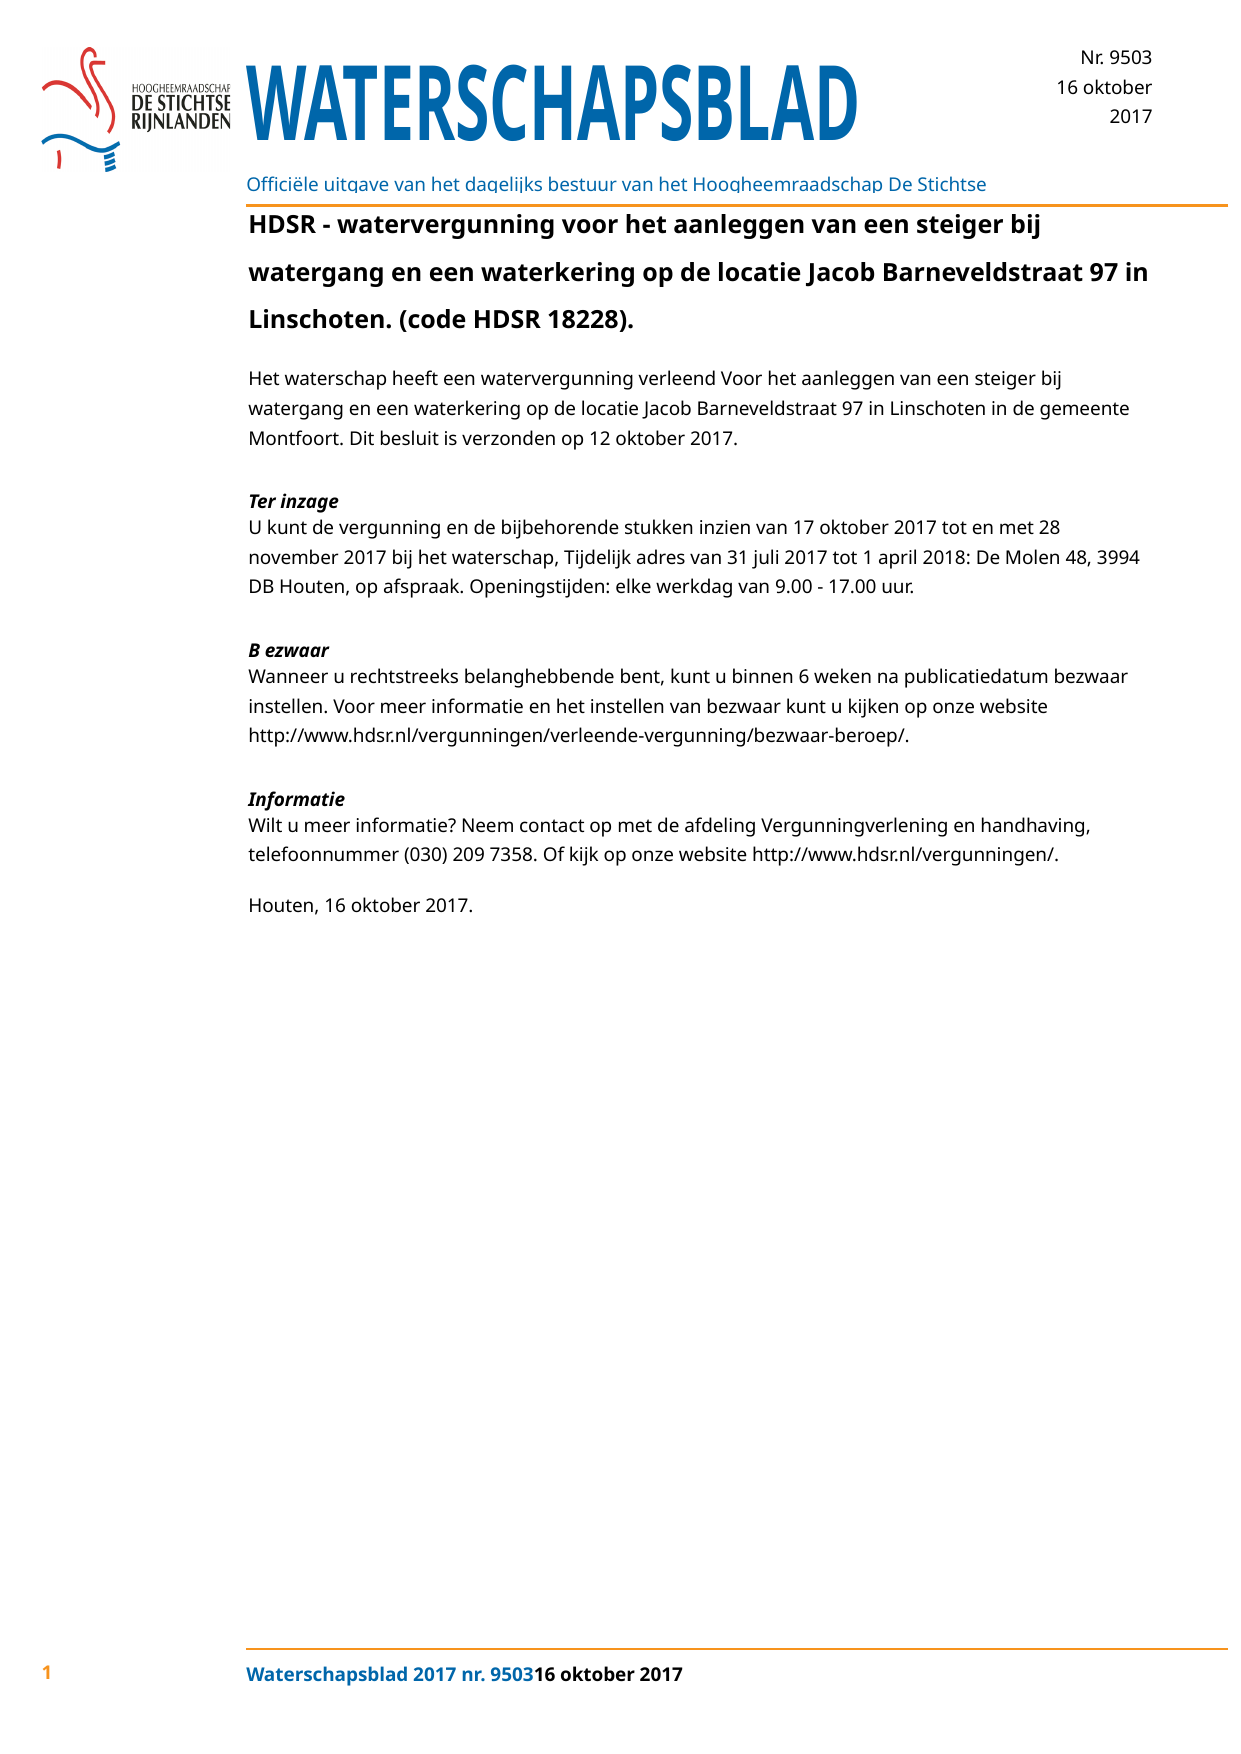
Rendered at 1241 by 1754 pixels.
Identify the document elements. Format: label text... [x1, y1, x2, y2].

text HDSR - watervergunning voor het aanleggen van een steiger bij watergang en een waterkering op de locatie Jacob Barneveldstraat 97 in Linschoten. (code HDSR 18228). [248, 207, 1152, 336]
text Het waterschap heeft een watervergunning verleend Voor het aanleggen van een steiger bij watergang en een waterkering op de locatie Jacob Barneveldstraat 97 in Linschoten in de gemeente Montfoort. Dit besluit is verzonden op 12 oktober 2017. [248, 366, 1152, 450]
text B ezwaar [248, 637, 1152, 663]
text U kunt de vergunning en de bijbehorende stukken inzien van 17 oktober 2017 tot en met 28 november 2017 bij het waterschap, Tijdelijk adres van 31 juli 2017 tot 1 april 2018: De Molen 48, 3994 DB Houten, op afspraak. Openingstijden: elke werkdag van 9.00 - 17.00 uur. [248, 514, 1152, 599]
text Wanneer u rechtstreeks belanghebbende bent, kunt u binnen 6 weken na publicatiedatum bezwaar instellen. Voor meer informatie en het instellen van bezwaar kunt u kijken op onze website http://www.hdsr.nl/vergunningen/verleende-vergunning/bezwaar-beroep/. [248, 663, 1152, 748]
text Ter inzage [248, 489, 1152, 514]
text Wilt u meer informatie? Neem contact op met de afdeling Vergunningverlening en handhaving, telefoonnummer (030) 209 7358. Of kijk op onze website http://www.hdsr.nl/vergunningen/. [248, 812, 1152, 867]
text Informatie [248, 786, 1152, 812]
picture [41, 47, 231, 172]
text Houten, 16 oktober 2017. [248, 892, 1152, 918]
